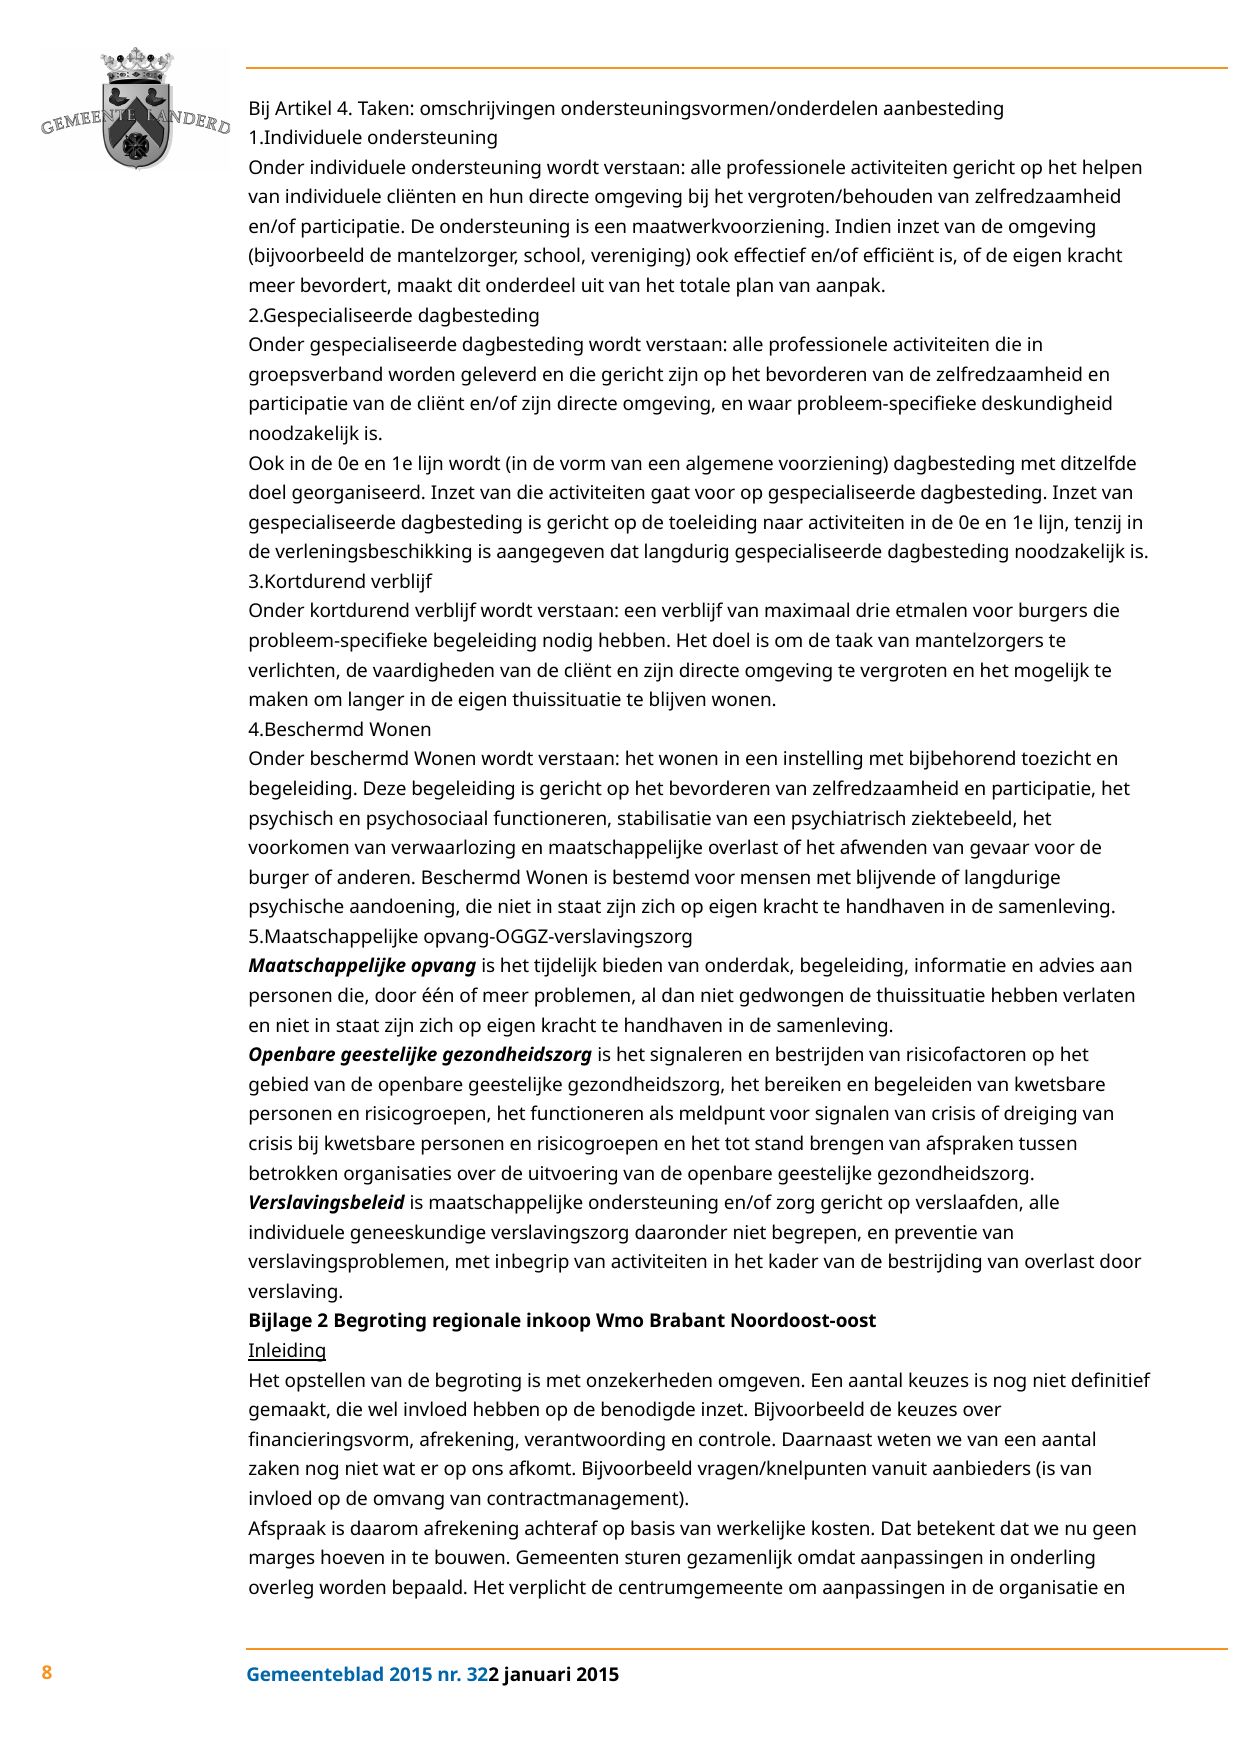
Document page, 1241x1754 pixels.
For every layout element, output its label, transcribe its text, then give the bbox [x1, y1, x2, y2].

text Onder individuele ondersteuning wordt verstaan: alle professionele activiteiten gericht op het helpen van individuele cliënten en hun directe omgeving bij het vergroten/behouden van zelfredzaamheid en/of participatie. De ondersteuning is een maatwerkvoorziening. Indien inzet van de omgeving (bijvoorbeeld de mantelzorger, school, vereniging) ook effectief en/of efficiënt is, of de eigen kracht meer bevordert, maakt dit onderdeel uit van het totale plan van aanpak. [248, 154, 1152, 298]
text Onder kortdurend verblijf wordt verstaan: een verblijf van maximaal drie etmalen voor burgers die probleem-specifieke begeleiding nodig hebben. Het doel is om de taak van mantelzorgers te verlichten, de vaardigheden van de cliënt en zijn directe omgeving te vergroten en het mogelijk te maken om langer in de eigen thuissituatie te blijven wonen. [248, 598, 1152, 712]
text Inleiding [248, 1337, 1152, 1363]
picture [41, 47, 231, 172]
text 2.Gespecialiseerde dagbesteding [248, 302, 1152, 328]
text 5.Maatschappelijke opvang-OGGZ-verslavingszorg [248, 923, 1152, 949]
text Verslavingsbeleid is maatschappelijke ondersteuning en/of zorg gericht op verslaafden, alle individuele geneeskundige verslavingszorg daaronder niet begrepen, en preventie van verslavingsproblemen, met inbegrip van activiteiten in het kader van de bestrijding van overlast door verslaving. [248, 1189, 1152, 1304]
text Openbare geestelijke gezondheidszorg is het signaleren en bestrijden van risicofactoren op het gebied van de openbare geestelijke gezondheidszorg, het bereiken en begeleiden van kwetsbare personen en risicogroepen, het functioneren als meldpunt voor signalen van crisis of dreiging van crisis bij kwetsbare personen en risicogroepen en het tot stand brengen van afspraken tussen betrokken organisaties over de uitvoering van de openbare geestelijke gezondheidszorg. [248, 1041, 1152, 1186]
text Maatschappelijke opvang is het tijdelijk bieden van onderdak, begeleiding, informatie en advies aan personen die, door één of meer problemen, al dan niet gedwongen de thuissituatie hebben verlaten en niet in staat zijn zich op eigen kracht te handhaven in de samenleving. [248, 953, 1152, 1038]
text Bij Artikel 4. Taken: omschrijvingen ondersteuningsvormen/onderdelen aanbesteding [248, 95, 1152, 121]
text Bijlage 2 Begroting regionale inkoop Wmo Brabant Noordoost-oost [248, 1308, 1152, 1333]
text 1.Individuele ondersteuning [248, 124, 1152, 150]
text Onder gespecialiseerde dagbesteding wordt verstaan: alle professionele activiteiten die in groepsverband worden geleverd en die gericht zijn op het bevorderen van de zelfredzaamheid en participatie van de cliënt en/of zijn directe omgeving, en waar probleem-specifieke deskundigheid noodzakelijk is. [248, 331, 1152, 446]
text Het opstellen van de begroting is met onzekerheden omgeven. Een aantal keuzes is nog niet definitief gemaakt, die wel invloed hebben op de benodigde inzet. Bijvoorbeeld de keuzes over financieringsvorm, afrekening, verantwoording en controle. Daarnaast weten we van een aantal zaken nog niet wat er op ons afkomt. Bijvoorbeeld vragen/knelpunten vanuit aanbieders (is van invloed op de omvang van contractmanagement). [248, 1367, 1152, 1511]
text Ook in de 0e en 1e lijn wordt (in de vorm van een algemene voorziening) dagbesteding met ditzelfde doel georganiseerd. Inzet van die activiteiten gaat voor op gespecialiseerde dagbesteding. Inzet van gespecialiseerde dagbesteding is gericht op de toeleiding naar activiteiten in de 0e en 1e lijn, tenzij in de verleningsbeschikking is aangegeven dat langdurig gespecialiseerde dagbesteding noodzakelijk is. [248, 450, 1152, 564]
text Afspraak is daarom afrekening achteraf op basis van werkelijke kosten. Dat betekent dat we nu geen marges hoeven in te bouwen. Gemeenten sturen gezamenlijk omdat aanpassingen in onderling overleg worden bepaald. Het verplicht de centrumgemeente om aanpassingen in de organisatie en [248, 1515, 1152, 1600]
text 3.Kortdurend verblijf [248, 568, 1152, 594]
text 4.Beschermd Wonen [248, 716, 1152, 742]
text Onder beschermd Wonen wordt verstaan: het wonen in een instelling met bijbehorend toezicht en begeleiding. Deze begeleiding is gericht op het bevorderen van zelfredzaamheid en participatie, het psychisch en psychosociaal functioneren, stabilisatie van een psychiatrisch ziektebeeld, het voorkomen van verwaarlozing en maatschappelijke overlast of het afwenden van gevaar voor de burger of anderen. Beschermd Wonen is bestemd voor mensen met blijvende of langdurige psychische aandoening, die niet in staat zijn zich op eigen kracht te handhaven in de samenleving. [248, 746, 1152, 919]
